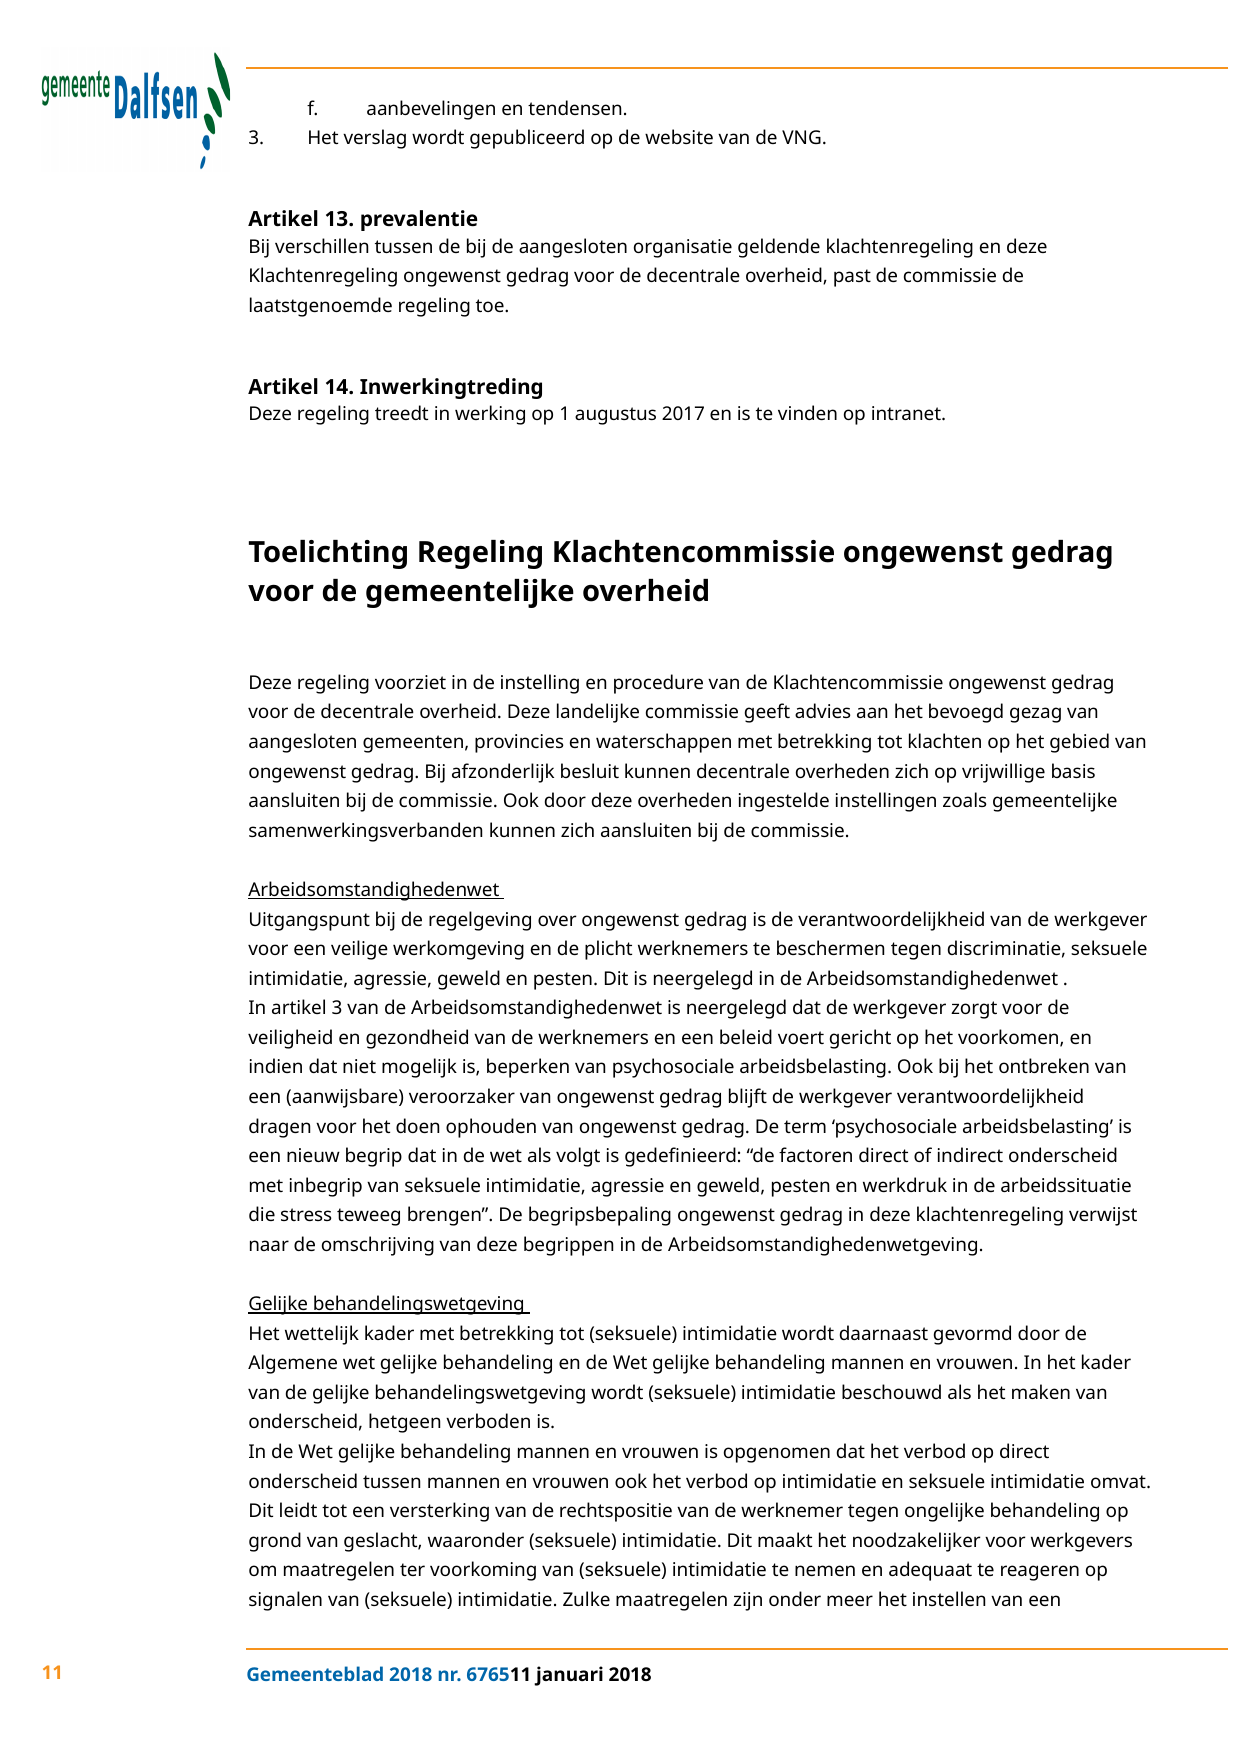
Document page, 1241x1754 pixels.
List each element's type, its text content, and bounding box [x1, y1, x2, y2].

list Het verslag wordt gepubliceerd op de website van de VNG. [248, 124, 1152, 150]
text Uitgangspunt bij de regelgeving over ongewenst gedrag is de verantwoordelijkheid van de werkgever voor een veilige werkomgeving en de plicht werknemers te beschermen tegen discriminatie, seksuele intimidatie, agressie, geweld en pesten. Dit is neergelegd in de Arbeidsomstandighedenwet . [248, 906, 1152, 991]
text Deze regeling treedt in werking op 1 augustus 2017 en is te vinden op intranet. [248, 400, 1152, 426]
text Toelichting Regeling Klachtencommissie ongewenst gedrag voor de gemeentelijke overheid [248, 531, 1152, 610]
picture [41, 47, 231, 172]
text Het wettelijk kader met betrekking tot (seksuele) intimidatie wordt daarnaast gevormd door de Algemene wet gelijke behandeling en de Wet gelijke behandeling mannen en vrouwen. In het kader van de gelijke behandelingswetgeving wordt (seksuele) intimidatie beschouwd als het maken van onderscheid, hetgeen verboden is. [248, 1320, 1152, 1434]
text Deze regeling voorziet in de instelling en procedure van de Klachtencommissie ongewenst gedrag voor de decentrale overheid. Deze landelijke commissie geeft advies aan het bevoegd gezag van aangesloten gemeenten, provincies en waterschappen met betrekking tot klachten op het gebied van ongewenst gedrag. Bij afzonderlijk besluit kunnen decentrale overheden zich op vrijwillige basis aansluiten bij de commissie. Ook door deze overheden ingestelde instellingen zoals gemeentelijke samenwerkingsverbanden kunnen zich aansluiten bij de commissie. [248, 669, 1152, 843]
text Gelijke behandelingswetgeving [248, 1290, 1152, 1316]
text In artikel 3 van de Arbeidsomstandighedenwet is neergelegd dat de werkgever zorgt voor de veiligheid en gezondheid van de werknemers en een beleid voert gericht op het voorkomen, en indien dat niet mogelijk is, beperken van psychosociale arbeidsbelasting. Ook bij het ontbreken van een (aanwijsbare) veroorzaker van ongewenst gedrag blijft de werkgever verantwoordelijkheid dragen voor het doen ophouden van ongewenst gedrag. De term ‘psychosociale arbeidsbelasting’ is een nieuw begrip dat in de wet als volgt is gedefinieerd: “de factoren direct of indirect onderscheid met inbegrip van seksuele intimidatie, agressie en geweld, pesten en werkdruk in de arbeidssituatie die stress teweeg brengen”. De begripsbepaling ongewenst gedrag in deze klachtenregeling verwijst naar de omschrijving van deze begrippen in de Arbeidsomstandighedenwetgeving. [248, 994, 1152, 1257]
text Artikel 14. Inwerkingtreding [248, 372, 1152, 400]
text Bij verschillen tussen de bij de aangesloten organisatie geldende klachtenregeling en deze Klachtenregeling ongewenst gedrag voor de decentrale overheid, past de commissie de laatstgenoemde regeling toe. [248, 233, 1152, 318]
text Arbeidsomstandighedenwet [248, 876, 1152, 902]
text Artikel 13. prevalentie [248, 204, 1152, 233]
text In de Wet gelijke behandeling mannen en vrouwen is opgenomen dat het verbod op direct onderscheid tussen mannen en vrouwen ook het verbod op intimidatie en seksuele intimidatie omvat. Dit leidt tot een versterking van de rechtspositie van de werknemer tegen ongelijke behandeling op grond van geslacht, waaronder (seksuele) intimidatie. Dit maakt het noodzakelijker voor werkgevers om maatregelen ter voorkoming van (seksuele) intimidatie te nemen en adequaat te reageren op signalen van (seksuele) intimidatie. Zulke maatregelen zijn onder meer het instellen van een [248, 1438, 1152, 1612]
list aanbevelingen en tendensen. [307, 95, 1152, 121]
